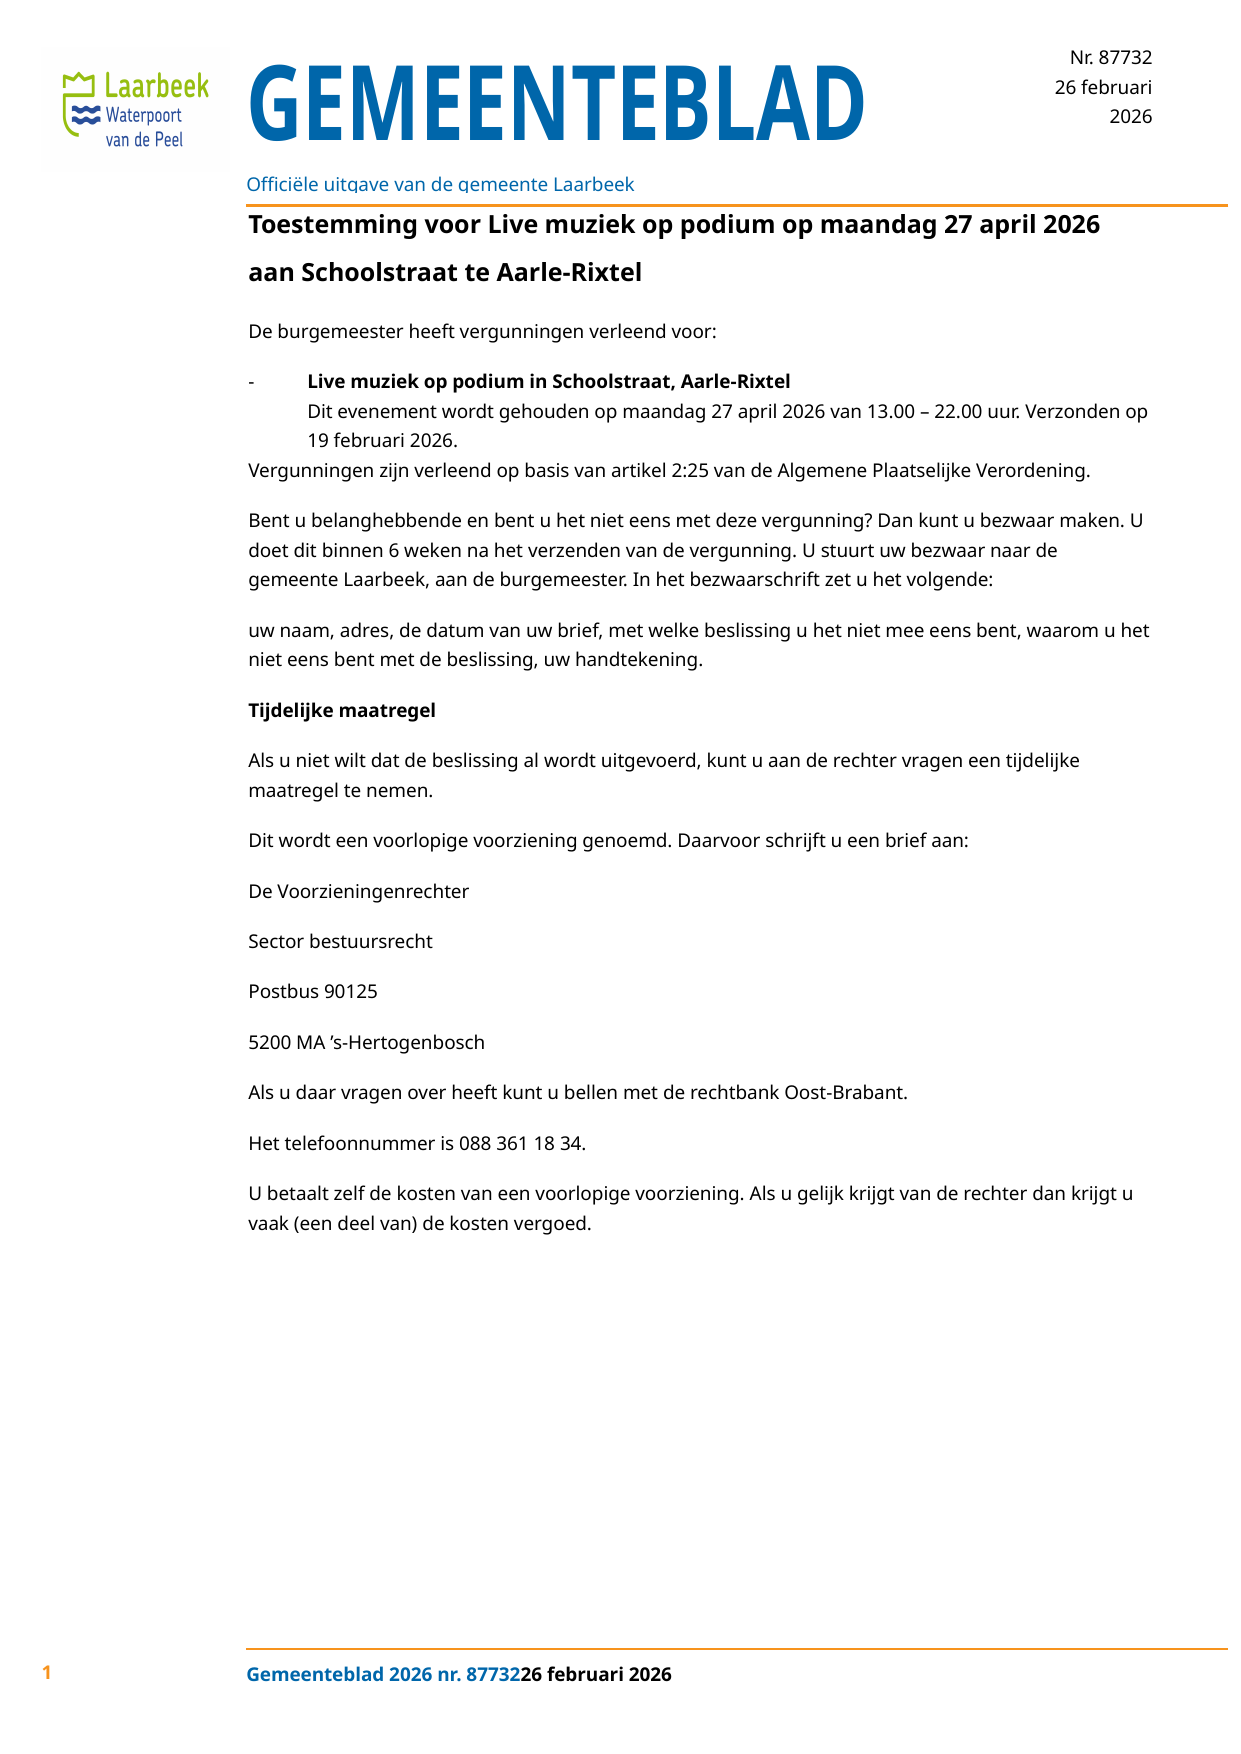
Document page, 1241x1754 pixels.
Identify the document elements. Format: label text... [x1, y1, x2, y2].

text Bent u belanghebbende en bent u het niet eens met deze vergunning? Dan kunt u bezwaar maken. U doet dit binnen 6 weken na het verzenden van de vergunning. U stuurt uw bezwaar naar de gemeente Laarbeek, aan de burgemeester. In het bezwaarschrift zet u het volgende: [248, 507, 1152, 592]
text uw naam, adres, de datum van uw brief, met welke beslissing u het niet mee eens bent, waarom u het niet eens bent met de beslissing, uw handtekening. [248, 617, 1152, 672]
text Tijdelijke maatregel [248, 697, 1152, 723]
text Als u daar vragen over heeft kunt u bellen met de rechtbank Oost-Brabant. [248, 1079, 1152, 1105]
text Vergunningen zijn verleend op basis van artikel 2:25 van de Algemene Plaatselijke Verordening. [248, 457, 1152, 483]
text Dit wordt een voorlopige voorziening genoemd. Daarvoor schrijft u een brief aan: [248, 827, 1152, 853]
text Als u niet wilt dat de beslissing al wordt uitgevoerd, kunt u aan de rechter vragen een tijdelijke maatregel te nemen. [248, 747, 1152, 803]
text Sector bestuursrecht [248, 928, 1152, 954]
text Het telefoonnummer is 088 361 18 34. [248, 1130, 1152, 1156]
text U betaalt zelf de kosten van een voorlopige voorziening. Als u gelijk krijgt van de rechter dan krijgt u vaak (een deel van) de kosten vergoed. [248, 1180, 1152, 1236]
text De burgemeester heeft vergunningen verleend voor: [248, 318, 1152, 344]
picture [41, 47, 231, 172]
text 5200 MA ’s-Hertogenbosch [248, 1029, 1152, 1055]
text Toestemming voor Live muziek op podium op maandag 27 april 2026 aan Schoolstraat te Aarle-Rixtel [248, 207, 1152, 288]
text De Voorzieningenrechter [248, 878, 1152, 904]
list Live muziek op podium in Schoolstraat, Aarle-Rixtel [248, 368, 1152, 394]
list Dit evenement wordt gehouden op maandag 27 april 2026 van 13.00 – 22.00 uur. Verzonden op 19 februari 2026. [248, 398, 1152, 453]
text Postbus 90125 [248, 979, 1152, 1004]
